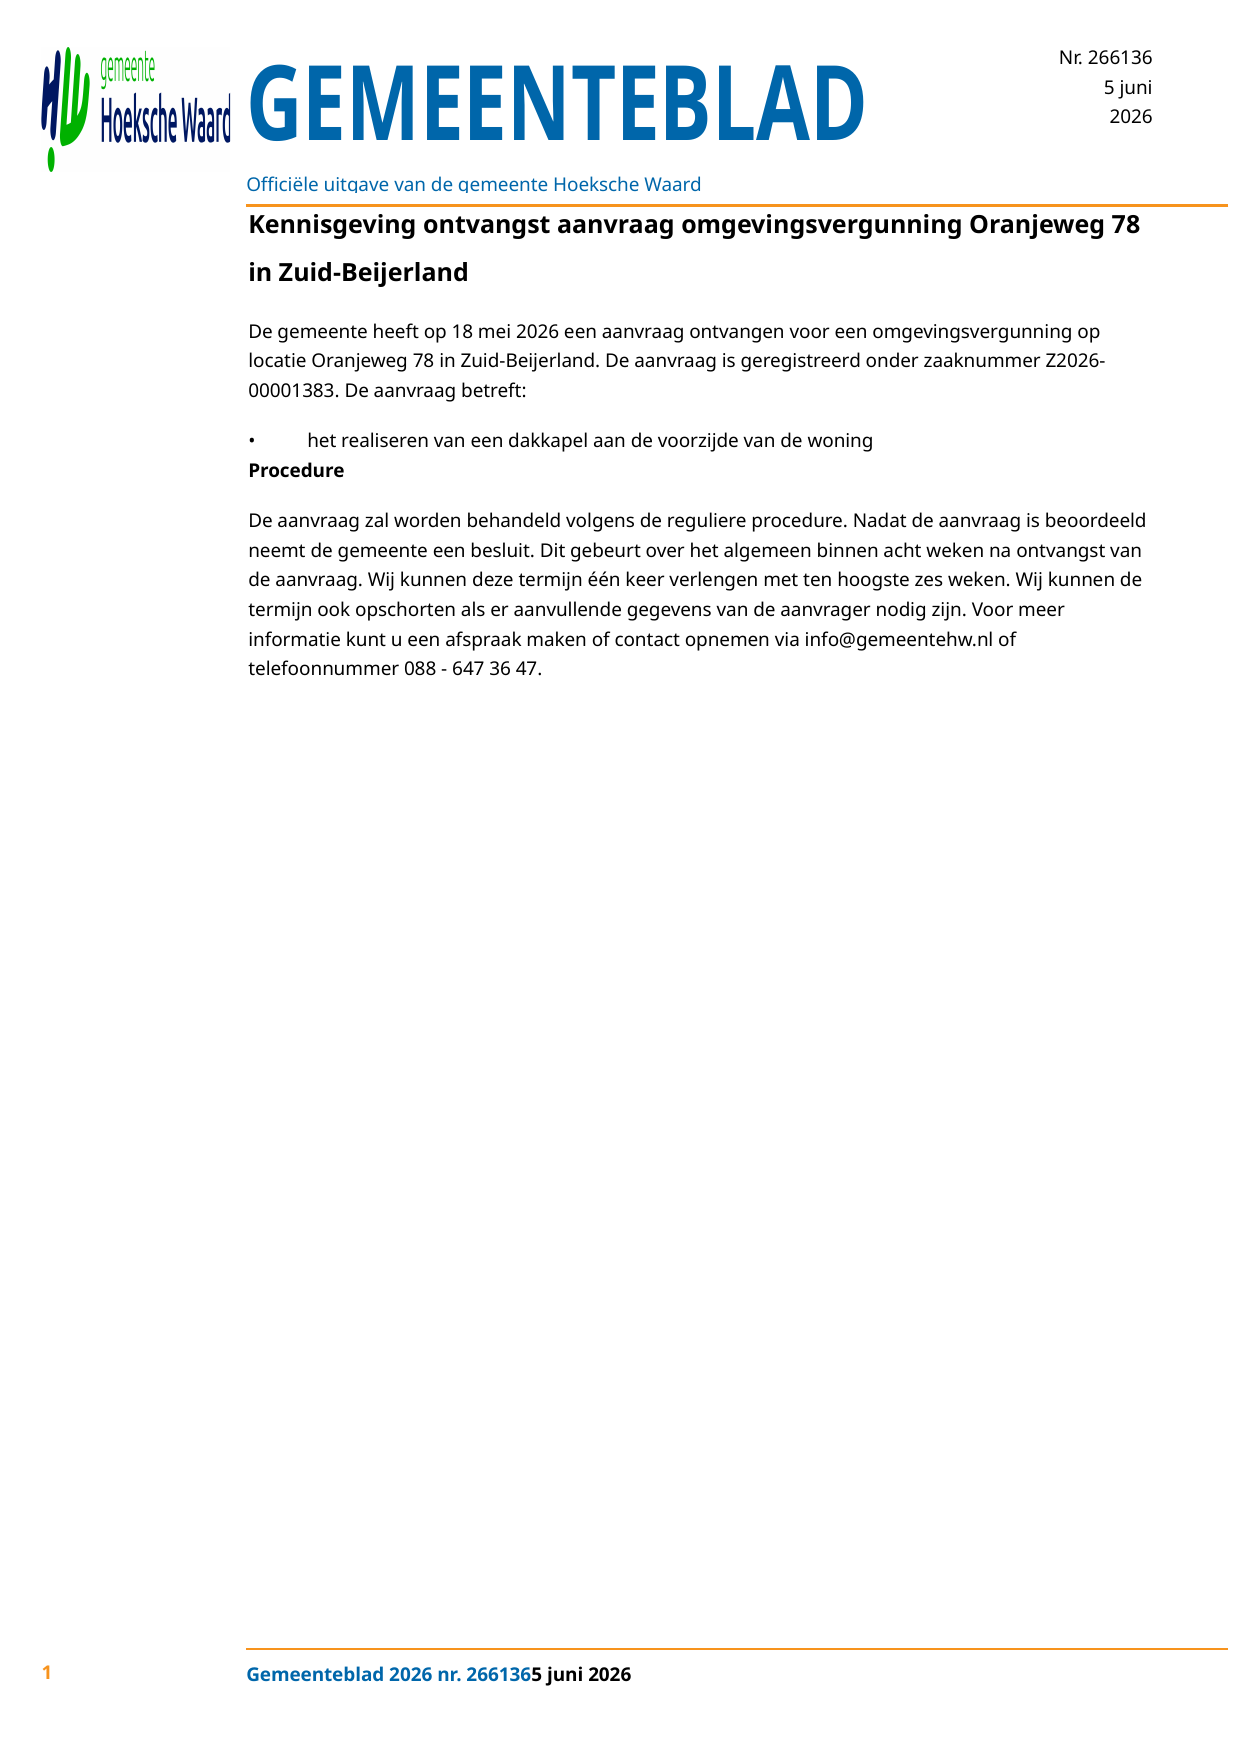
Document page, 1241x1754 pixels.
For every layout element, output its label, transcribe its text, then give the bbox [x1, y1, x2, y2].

picture [41, 47, 231, 172]
text Procedure [248, 457, 1152, 483]
text De gemeente heeft op 18 mei 2026 een aanvraag ontvangen voor een omgevingsvergunning op locatie Oranjeweg 78 in Zuid-Beijerland. De aanvraag is geregistreerd onder zaaknummer Z2026-00001383. De aanvraag betreft: [248, 318, 1152, 403]
text Kennisgeving ontvangst aanvraag omgevingsvergunning Oranjeweg 78 in Zuid-Beijerland [248, 207, 1152, 288]
text De aanvraag zal worden behandeld volgens de reguliere procedure. Nadat de aanvraag is beoordeeld neemt de gemeente een besluit. Dit gebeurt over het algemeen binnen acht weken na ontvangst van de aanvraag. Wij kunnen deze termijn één keer verlengen met ten hoogste zes weken. Wij kunnen de termijn ook opschorten als er aanvullende gegevens van de aanvrager nodig zijn. Voor meer informatie kunt u een afspraak maken of contact opnemen via info@gemeentehw.nl of telefoonnummer 088 - 647 36 47. [248, 507, 1152, 681]
list het realiseren van een dakkapel aan de voorzijde van de woning [248, 427, 1152, 453]
